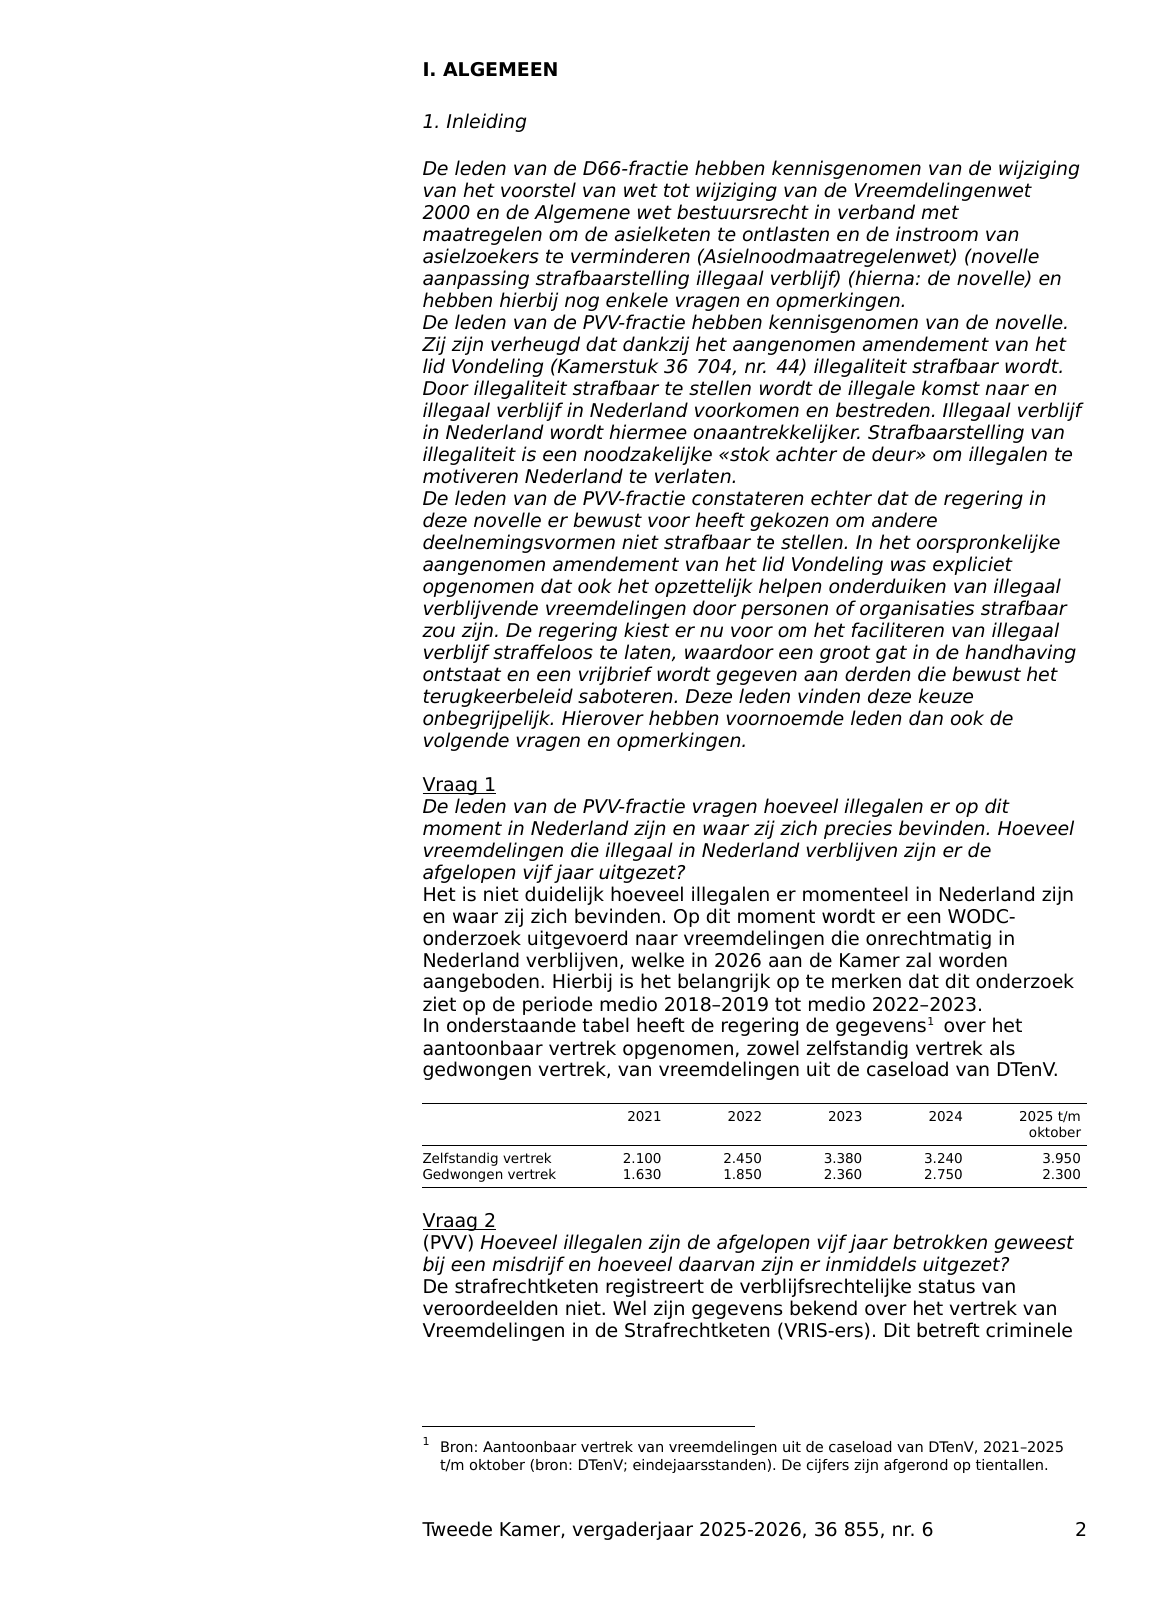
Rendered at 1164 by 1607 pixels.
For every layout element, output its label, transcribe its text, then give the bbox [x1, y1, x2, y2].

table_cell 1.630 [567, 1167, 667, 1187]
text De strafrechtketen registreert de verblijfsrechtelijke status van veroordeelden niet. Wel zijn gegevens bekend over het vertrek van Vreemdelingen in de Strafrechtketen (VRIS-ers). Dit betreft criminele [422, 1276, 1087, 1342]
table_cell 3.950 [969, 1146, 1087, 1167]
table_cell 2.300 [969, 1167, 1087, 1187]
text In onderstaande tabel heeft de regering de gegevens over het aantoonbaar vertrek opgenomen, zowel zelfstandig vertrek als gedwongen vertrek, van vreemdelingen uit de caseload van DTenV. [422, 1015, 1087, 1081]
text Vraag 1 [422, 774, 1087, 796]
table_cell Zelfstandig vertrek [422, 1146, 567, 1167]
text Vraag 2 [422, 1210, 1087, 1232]
table_header [422, 1104, 567, 1145]
table_header 2025 t/m oktober [969, 1104, 1087, 1145]
table_cell 2.450 [667, 1146, 768, 1167]
table_header 2023 [768, 1104, 868, 1145]
table_cell 2.750 [868, 1167, 968, 1187]
text Bron: Aantoonbaar vertrek van vreemdelingen uit de caseload van DTenV, 2021–2025 t/m oktober (bron: DTenV; eindejaarsstanden). De cijfers zijn afgerond op tientallen. [422, 1435, 1087, 1474]
text (PVV) Hoeveel illegalen zijn de afgelopen vijf jaar betrokken geweest bij een misdrijf en hoeveel daarvan zijn er inmiddels uitgezet? [422, 1232, 1087, 1276]
table_cell 3.380 [768, 1146, 868, 1167]
table_header 2024 [868, 1104, 968, 1145]
table_cell 1.850 [667, 1167, 768, 1187]
text De leden van de PVV-fractie hebben kennisgenomen van de novelle. Zij zijn verheugd dat dankzij het aangenomen amendement van het lid Vondeling (Kamerstuk 36 704, nr. 44) illegaliteit strafbaar wordt. Door illegaliteit strafbaar te stellen wordt de illegale komst naar en illegaal verblijf in Nederland voorkomen en bestreden. Illegaal verblijf in Nederland wordt hiermee onaantrekkelijker. Strafbaarstelling van illegaliteit is een noodzakelijke «stok achter de deur» om illegalen te motiveren Nederland te verlaten. [422, 312, 1087, 488]
text De leden van de PVV-fractie constateren echter dat de regering in deze novelle er bewust voor heeft gekozen om andere deelnemingsvormen niet strafbaar te stellen. In het oorspronkelijke aangenomen amendement van het lid Vondeling was expliciet opgenomen dat ook het opzettelijk helpen onderduiken van illegaal verblijvende vreemdelingen door personen of organisaties strafbaar zou zijn. De regering kiest er nu voor om het faciliteren van illegaal verblijf straffeloos te laten, waardoor een groot gat in de handhaving ontstaat en een vrijbrief wordt gegeven aan derden die bewust het terugkeerbeleid saboteren. Deze leden vinden deze keuze onbegrijpelijk. Hierover hebben voornoemde leden dan ook de volgende vragen en opmerkingen. [422, 488, 1087, 751]
table_header 2022 [667, 1104, 768, 1145]
table_header 2021 [567, 1104, 667, 1145]
subtitle I. ALGEMEEN [422, 59, 1087, 81]
table_cell 2.360 [768, 1167, 868, 1187]
table_cell 3.240 [868, 1146, 968, 1167]
subtitle 1. Inleiding [422, 111, 1087, 133]
table_cell Gedwongen vertrek [422, 1167, 567, 1187]
text De leden van de PVV-fractie vragen hoeveel illegalen er op dit moment in Nederland zijn en waar zij zich precies bevinden. Hoeveel vreemdelingen die illegaal in Nederland verblijven zijn er de afgelopen vijf jaar uitgezet? [422, 796, 1087, 883]
table_cell 2.100 [567, 1146, 667, 1167]
text De leden van de D66-fractie hebben kennisgenomen van de wijziging van het voorstel van wet tot wijziging van de Vreemdelingenwet 2000 en de Algemene wet bestuursrecht in verband met maatregelen om de asielketen te ontlasten en de instroom van asielzoekers te verminderen (Asielnoodmaatregelenwet) (novelle aanpassing strafbaarstelling illegaal verblijf) (hierna: de novelle) en hebben hierbij nog enkele vragen en opmerkingen. [422, 158, 1087, 312]
text Het is niet duidelijk hoeveel illegalen er momenteel in Nederland zijn en waar zij zich bevinden. Op dit moment wordt er een WODC-onderzoek uitgevoerd naar vreemdelingen die onrechtmatig in Nederland verblijven, welke in 2026 aan de Kamer zal worden aangeboden. Hierbij is het belangrijk op te merken dat dit onderzoek ziet op de periode medio 2018–2019 tot medio 2022–2023. [422, 883, 1087, 1015]
